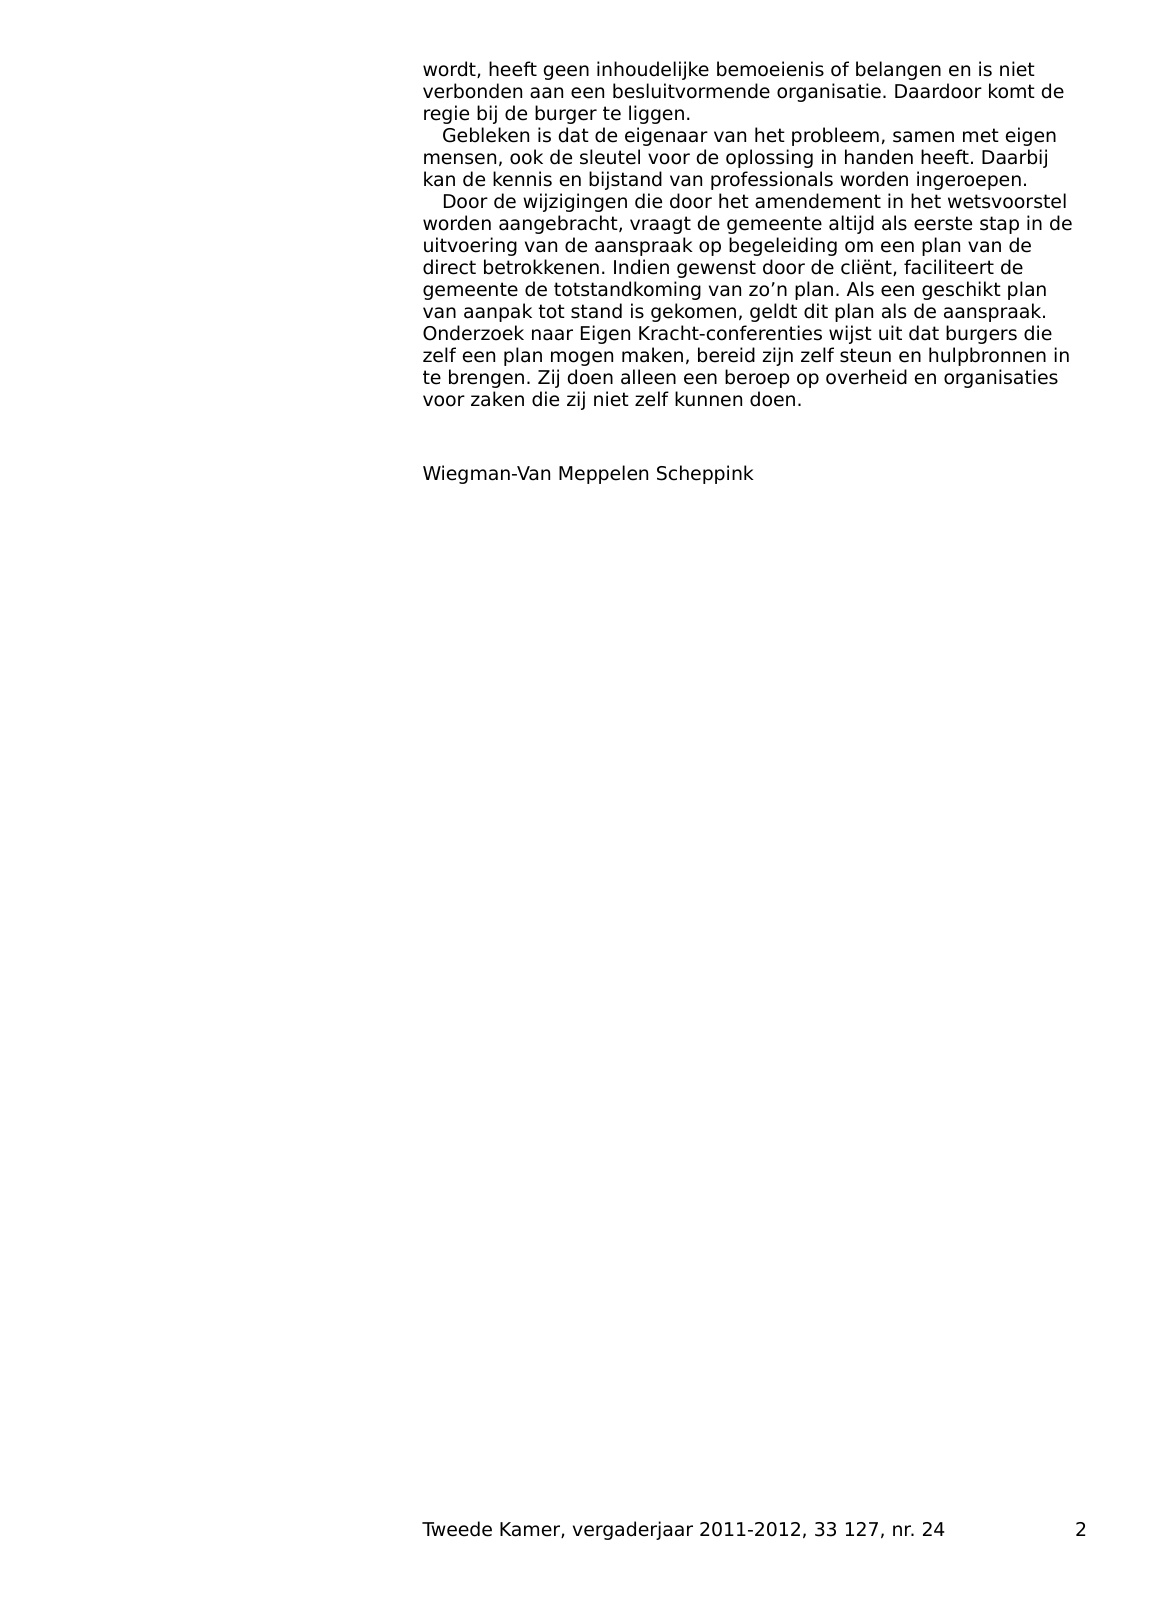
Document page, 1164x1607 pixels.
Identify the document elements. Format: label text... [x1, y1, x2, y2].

text Door de wijzigingen die door het amendement in het wetsvoorstel worden aangebracht, vraagt de gemeente altijd als eerste stap in de uitvoering van de aanspraak op begeleiding om een plan van de direct betrokkenen. Indien gewenst door de cliënt, faciliteert de gemeente de totstandkoming van zo’n plan. Als een geschikt plan van aanpak tot stand is gekomen, geldt dit plan als de aanspraak. Onderzoek naar Eigen Kracht-conferenties wijst uit dat burgers die zelf een plan mogen maken, bereid zijn zelf steun en hulpbronnen in te brengen. Zij doen alleen een beroep op overheid en organisaties voor zaken die zij niet zelf kunnen doen. [422, 191, 1087, 411]
text Wiegman-Van Meppelen Scheppink [422, 441, 1087, 485]
text wordt, heeft geen inhoudelijke bemoeienis of belangen en is niet verbonden aan een besluitvormende organisatie. Daardoor komt de regie bij de burger te liggen. [422, 59, 1087, 125]
text Gebleken is dat de eigenaar van het probleem, samen met eigen mensen, ook de sleutel voor de oplossing in handen heeft. Daarbij kan de kennis en bijstand van professionals worden ingeroepen. [422, 125, 1087, 191]
